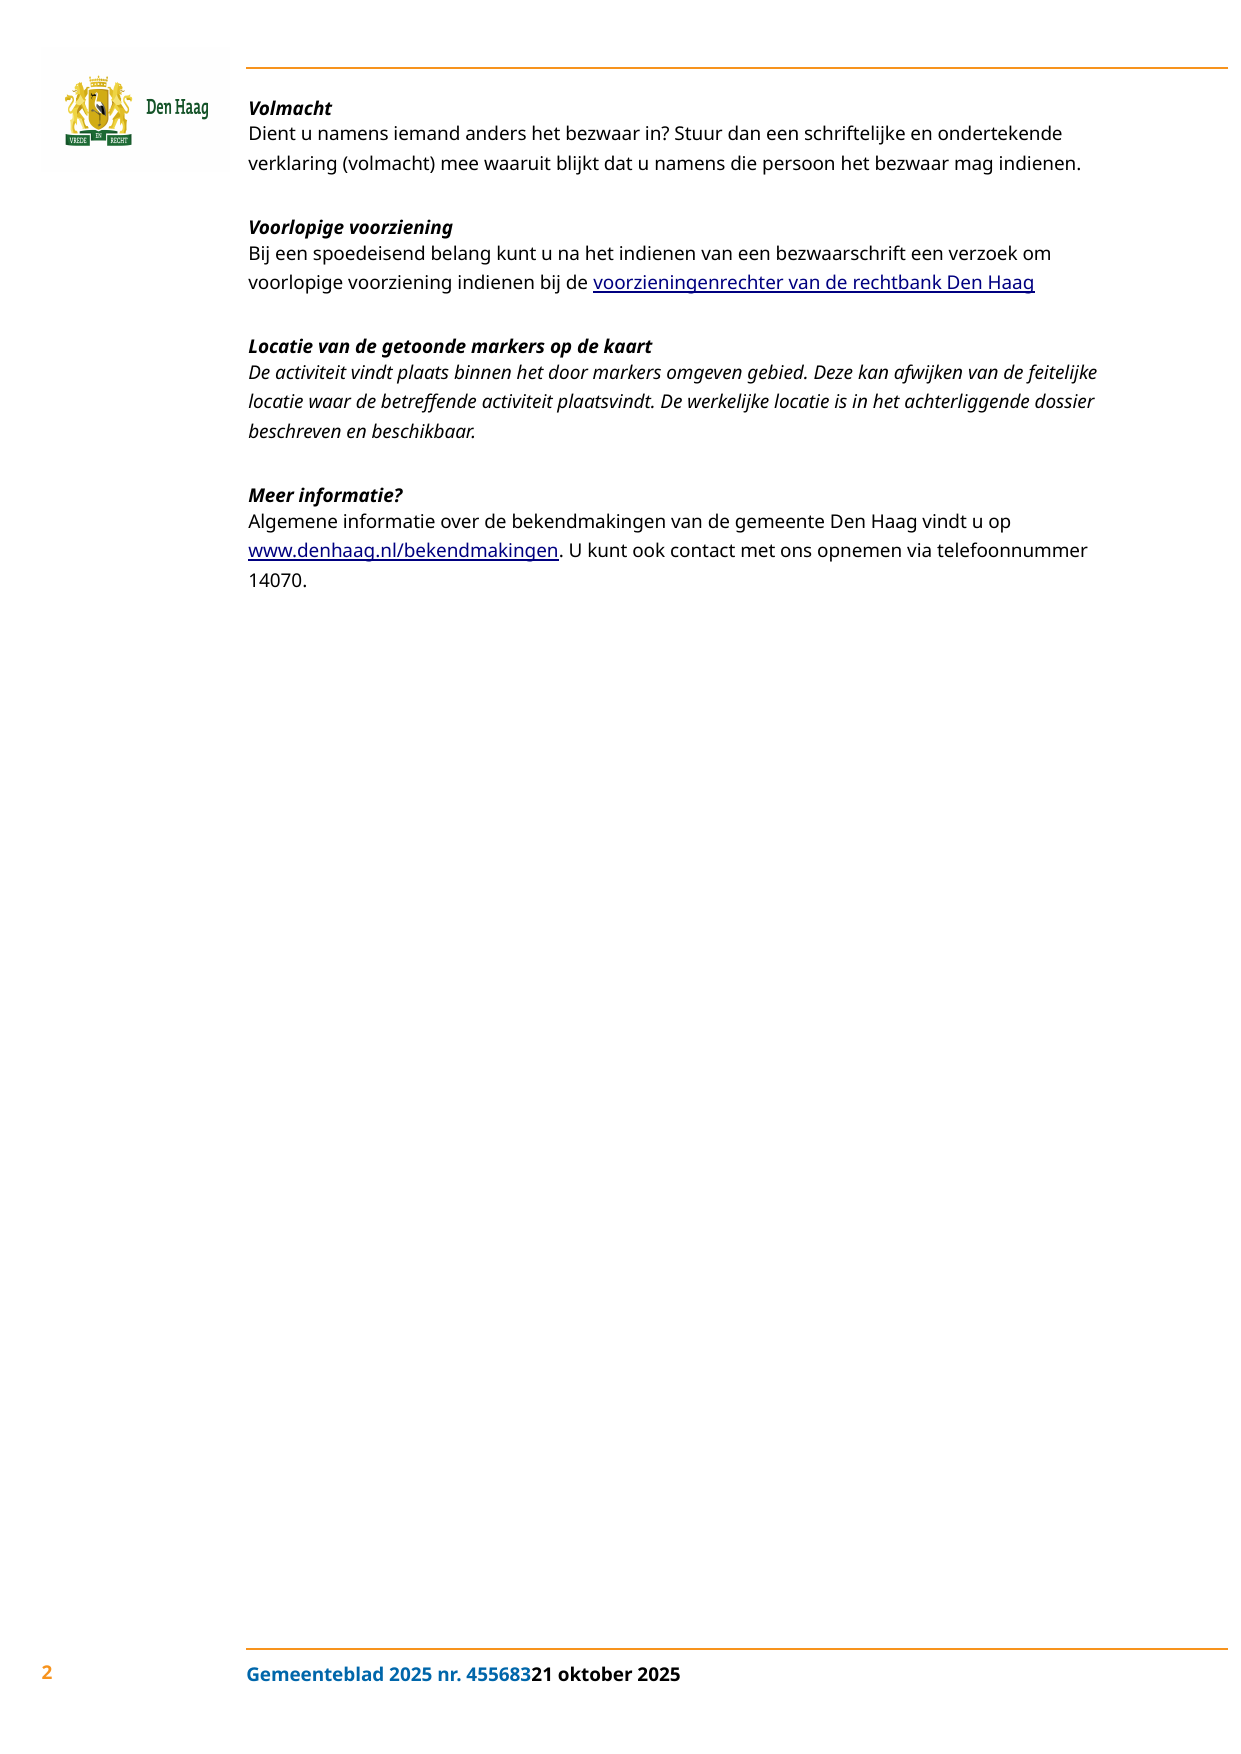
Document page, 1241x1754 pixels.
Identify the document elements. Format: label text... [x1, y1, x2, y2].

text Algemene informatie over de bekendmakingen van de gemeente Den Haag vindt u op www.denhaag.nl/bekendmakingen. U kunt ook contact met ons opnemen via telefoonnummer 14070. [248, 508, 1152, 593]
text Dient u namens iemand anders het bezwaar in? Stuur dan een schriftelijke en ondertekende verklaring (volmacht) mee waaruit blijkt dat u namens die persoon het bezwaar mag indienen. [248, 121, 1152, 176]
text Voorlopige voorziening [248, 214, 1152, 240]
text Bij een spoedeisend belang kunt u na het indienen van een bezwaarschrift een verzoek om voorlopige voorziening indienen bij de voorzieningenrechter van de rechtbank Den Haag [248, 240, 1152, 295]
picture [41, 47, 231, 172]
text Locatie van de getoonde markers op de kaart [248, 333, 1152, 359]
text Volmacht [248, 95, 1152, 121]
text Meer informatie? [248, 482, 1152, 508]
text De activiteit vindt plaats binnen het door markers omgeven gebied. Deze kan afwijken van de feitelijke locatie waar de betreffende activiteit plaatsvindt. De werkelijke locatie is in het achterliggende dossier beschreven en beschikbaar. [248, 359, 1152, 444]
